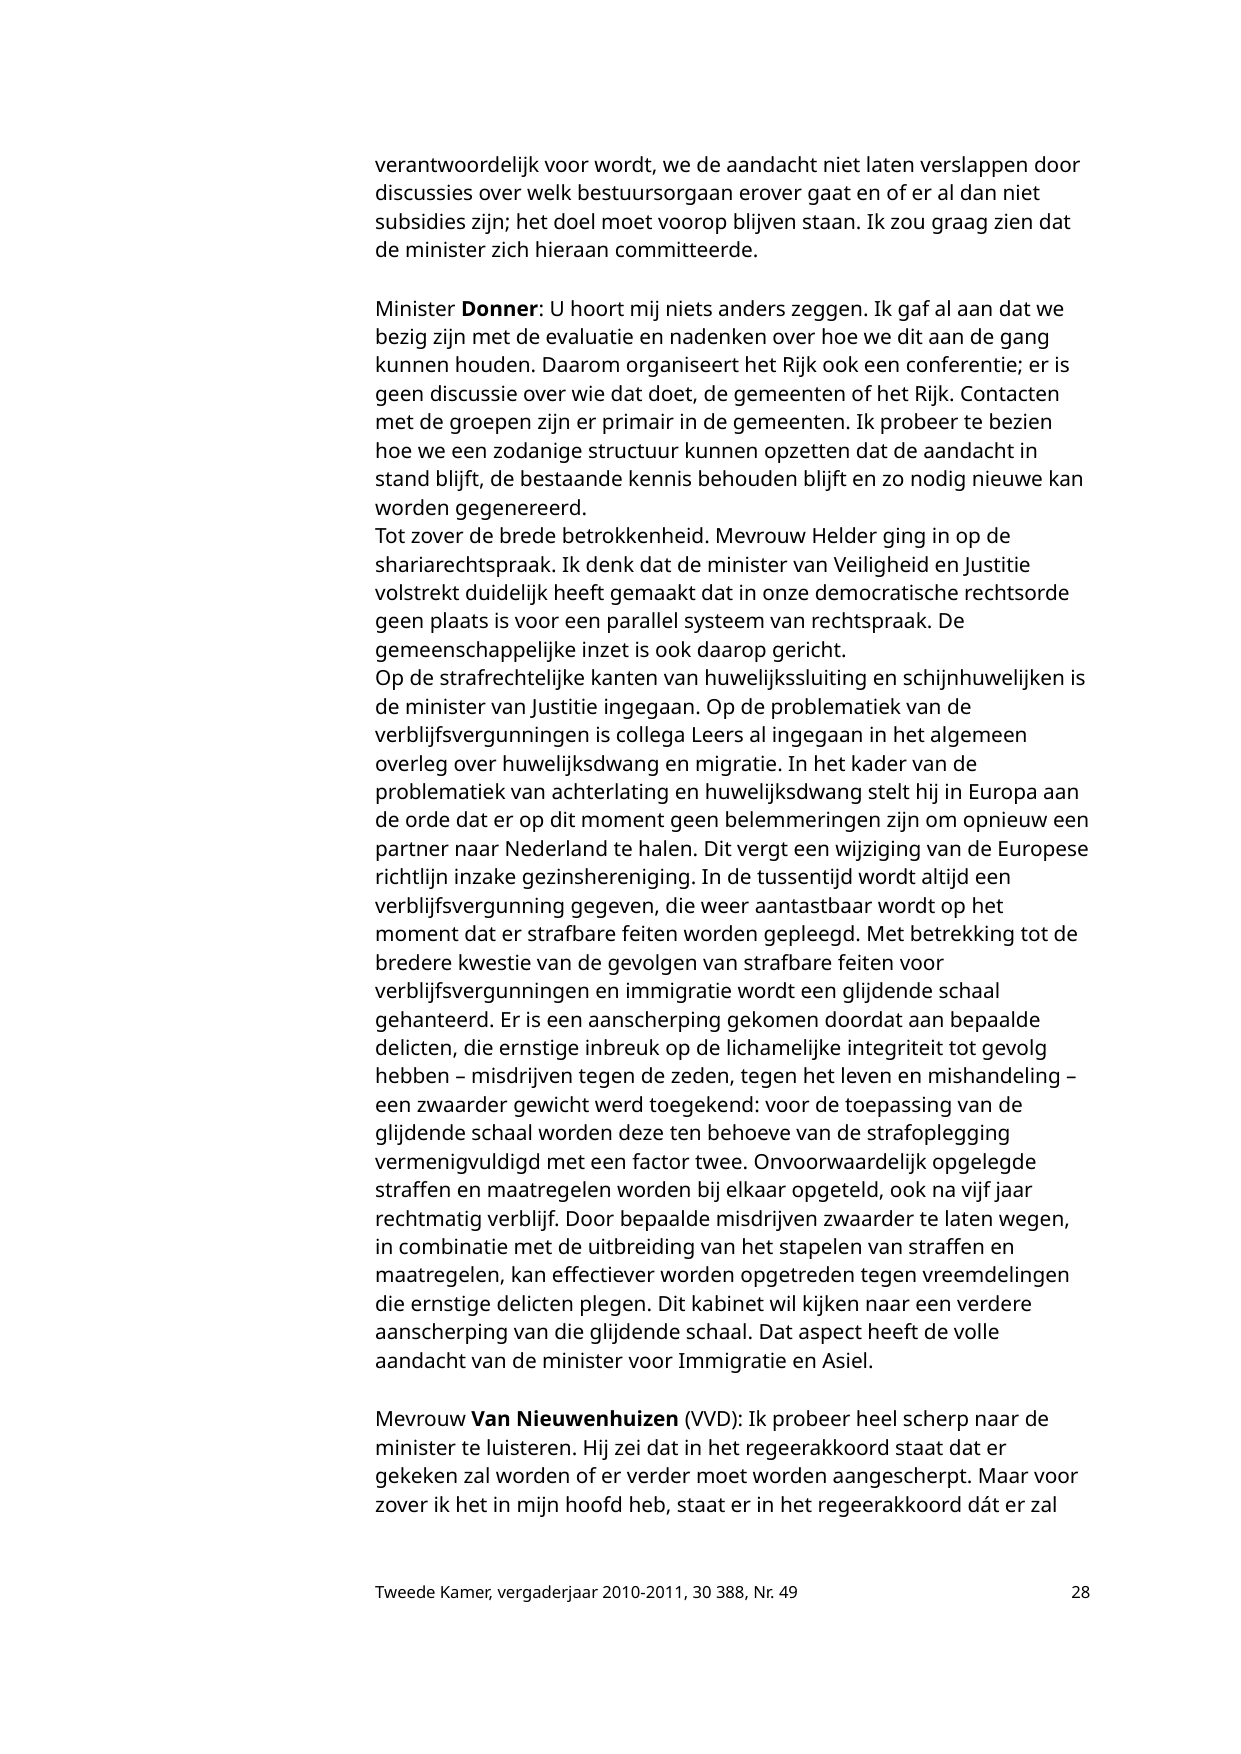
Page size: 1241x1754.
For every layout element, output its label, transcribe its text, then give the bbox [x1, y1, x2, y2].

text Op de strafrechtelijke kanten van huwelijkssluiting en schijnhuwelijken is de minister van Justitie ingegaan. Op de problematiek van de verblijfsvergunningen is collega Leers al ingegaan in het algemeen overleg over huwelijksdwang en migratie. In het kader van de problematiek van achterlating en huwelijksdwang stelt hij in Europa aan de orde dat er op dit moment geen belemmeringen zijn om opnieuw een partner naar Nederland te halen. Dit vergt een wijziging van de Europese richtlijn inzake gezinshereniging. In de tussentijd wordt altijd een verblijfsvergunning gegeven, die weer aantastbaar wordt op het moment dat er strafbare feiten worden gepleegd. Met betrekking tot de bredere kwestie van de gevolgen van strafbare feiten voor verblijfsvergunningen en immigratie wordt een glijdende schaal gehanteerd. Er is een aanscherping gekomen doordat aan bepaalde delicten, die ernstige inbreuk op de lichamelijke integriteit tot gevolg hebben – misdrijven tegen de zeden, tegen het leven en mishandeling – een zwaarder gewicht werd toegekend: voor de toepassing van de glijdende schaal worden deze ten behoeve van de strafoplegging vermenigvuldigd met een factor twee. Onvoorwaardelijk opgelegde straffen en maatregelen worden bij elkaar opgeteld, ook na vijf jaar rechtmatig verblijf. Door bepaalde misdrijven zwaarder te laten wegen, in combinatie met de uitbreiding van het stapelen van straffen en maatregelen, kan effectiever worden opgetreden tegen vreemdelingen die ernstige delicten plegen. Dit kabinet wil kijken naar een verdere aanscherping van die glijdende schaal. Dat aspect heeft de volle aandacht van de minister voor Immigratie en Asiel. [375, 663, 1090, 1374]
text Mevrouw Van Nieuwenhuizen (VVD): Ik probeer heel scherp naar de minister te luisteren. Hij zei dat in het regeerakkoord staat dat er gekeken zal worden of er verder moet worden aangescherpt. Maar voor zover ik het in mijn hoofd heb, staat er in het regeerakkoord dát er zal [375, 1404, 1090, 1518]
text Minister Donner: U hoort mij niets anders zeggen. Ik gaf al aan dat we bezig zijn met de evaluatie en nadenken over hoe we dit aan de gang kunnen houden. Daarom organiseert het Rijk ook een conferentie; er is geen discussie over wie dat doet, de gemeenten of het Rijk. Contacten met de groepen zijn er primair in de gemeenten. Ik probeer te bezien hoe we een zodanige structuur kunnen opzetten dat de aandacht in stand blijft, de bestaande kennis behouden blijft en zo nodig nieuwe kan worden gegenereerd. [375, 294, 1090, 521]
text Tot zover de brede betrokkenheid. Mevrouw Helder ging in op de shariarechtspraak. Ik denk dat de minister van Veiligheid en Justitie volstrekt duidelijk heeft gemaakt dat in onze democratische rechtsorde geen plaats is voor een parallel systeem van rechtspraak. De gemeenschappelijke inzet is ook daarop gericht. [375, 521, 1090, 663]
text verantwoordelijk voor wordt, we de aandacht niet laten verslappen door discussies over welk bestuursorgaan erover gaat en of er al dan niet subsidies zijn; het doel moet voorop blijven staan. Ik zou graag zien dat de minister zich hieraan committeerde. [375, 150, 1090, 264]
